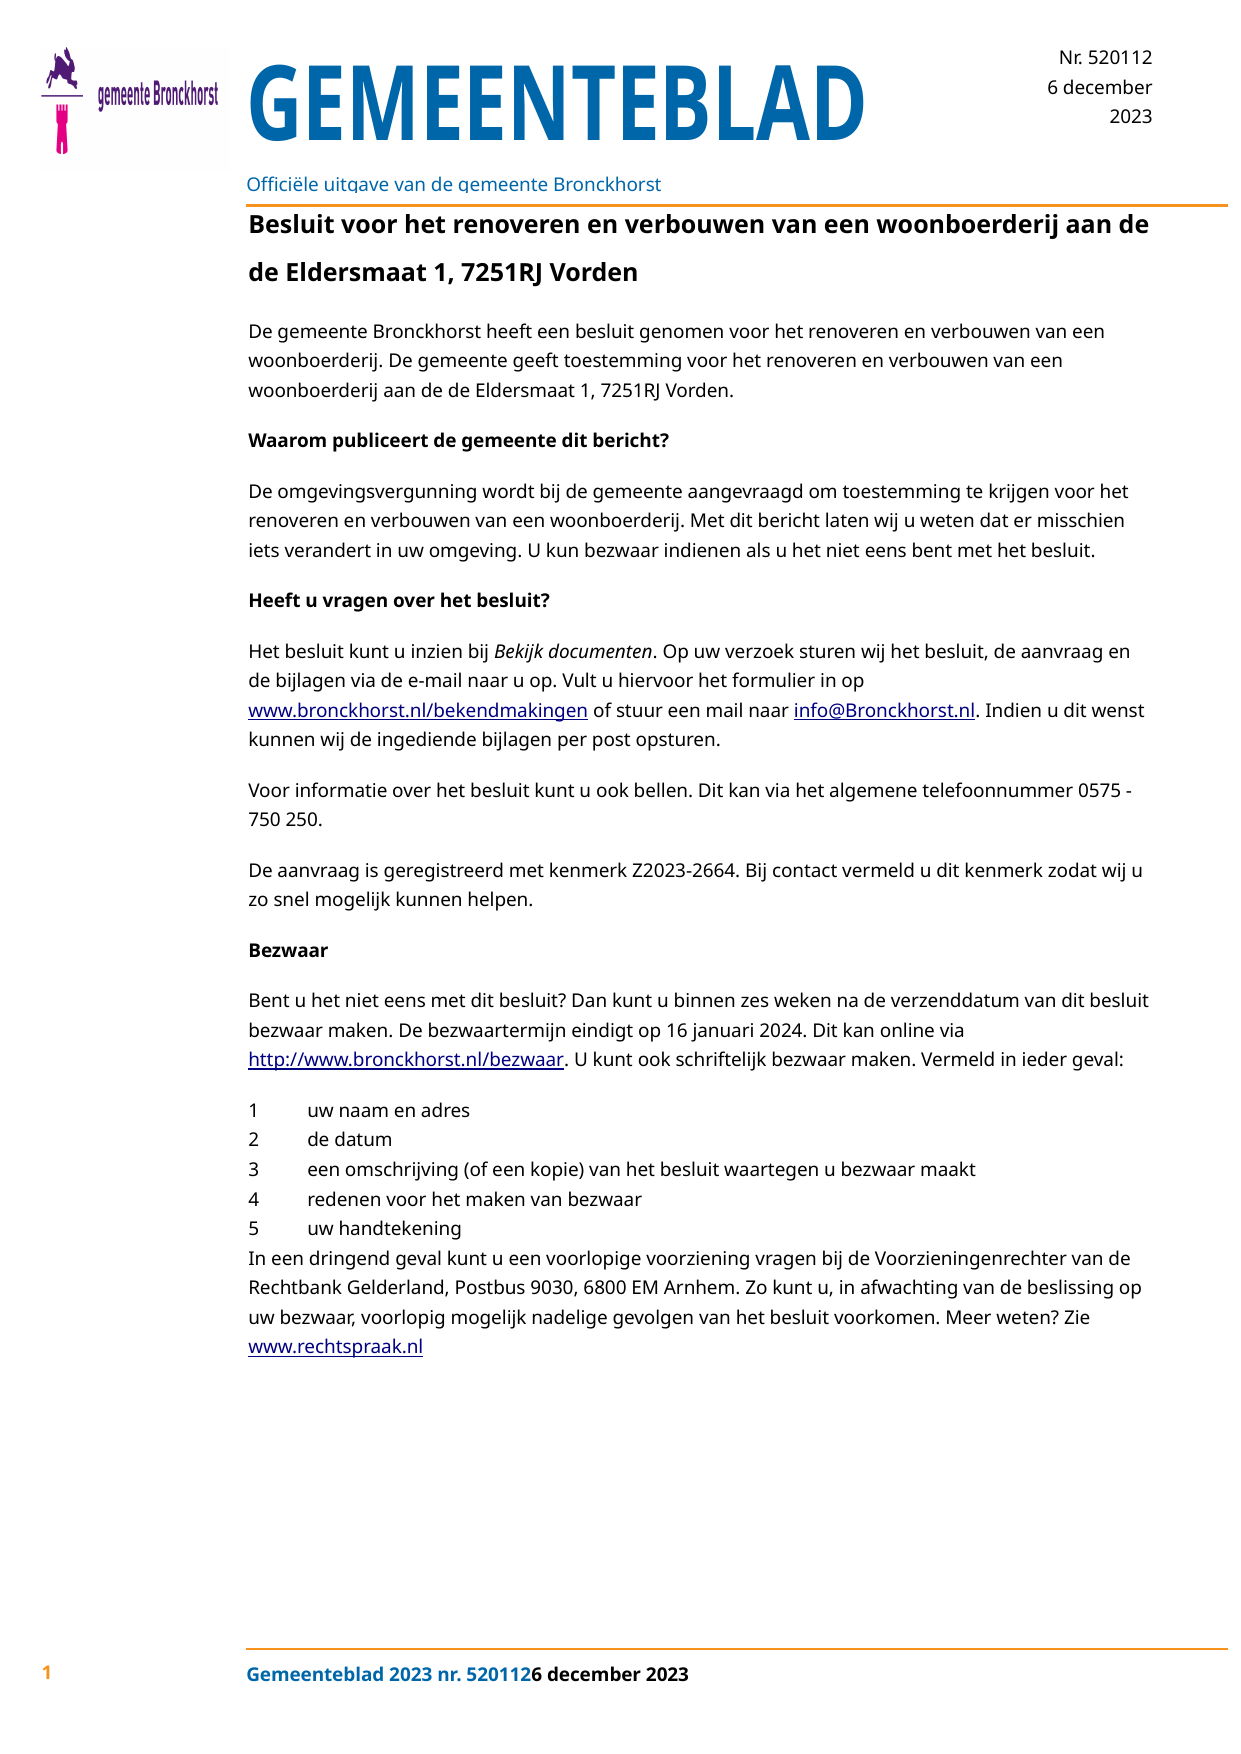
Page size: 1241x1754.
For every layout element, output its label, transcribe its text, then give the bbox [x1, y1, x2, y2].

text Voor informatie over het besluit kunt u ook bellen. Dit kan via het algemene telefoonnummer 0575 - 750 250. [248, 777, 1152, 832]
text De omgevingsvergunning wordt bij de gemeente aangevraagd om toestemming te krijgen voor het renoveren en verbouwen van een woonboerderij. Met dit bericht laten wij u weten dat er misschien iets verandert in uw omgeving. U kun bezwaar indienen als u het niet eens bent met het besluit. [248, 478, 1152, 563]
text De gemeente Bronckhorst heeft een besluit genomen voor het renoveren en verbouwen van een woonboerderij. De gemeente geeft toestemming voor het renoveren en verbouwen van een woonboerderij aan de de Eldersmaat 1, 7251RJ Vorden. [248, 318, 1152, 403]
text Het besluit kunt u inzien bij Bekijk documenten. Op uw verzoek sturen wij het besluit, de aanvraag en de bijlagen via de e-mail naar u op. Vult u hiervoor het formulier in op www.bronckhorst.nl/bekendmakingen of stuur een mail naar info@Bronckhorst.nl. Indien u dit wenst kunnen wij de ingediende bijlagen per post opsturen. [248, 638, 1152, 752]
list uw naam en adres [248, 1097, 1152, 1123]
picture [41, 47, 231, 172]
text Besluit voor het renoveren en verbouwen van een woonboerderij aan de de Eldersmaat 1, 7251RJ Vorden [248, 207, 1152, 288]
text In een dringend geval kunt u een voorlopige voorziening vragen bij de Voorzieningenrechter van de Rechtbank Gelderland, Postbus 9030, 6800 EM Arnhem. Zo kunt u, in afwachting van de beslissing op uw bezwaar, voorlopig mogelijk nadelige gevolgen van het besluit voorkomen. Meer weten? Zie www.rechtspraak.nl [248, 1245, 1152, 1359]
text Waarom publiceert de gemeente dit bericht? [248, 427, 1152, 453]
text De aanvraag is geregistreerd met kenmerk Z2023-2664. Bij contact vermeld u dit kenmerk zodat wij u zo snel mogelijk kunnen helpen. [248, 857, 1152, 912]
list een omschrijving (of een kopie) van het besluit waartegen u bezwaar maakt [248, 1156, 1152, 1182]
text Bent u het niet eens met dit besluit? Dan kunt u binnen zes weken na de verzenddatum van dit besluit bezwaar maken. De bezwaartermijn eindigt op 16 januari 2024. Dit kan online via http://www.bronckhorst.nl/bezwaar. U kunt ook schriftelijk bezwaar maken. Vermeld in ieder geval: [248, 987, 1152, 1072]
text Heeft u vragen over het besluit? [248, 587, 1152, 613]
text Bezwaar [248, 937, 1152, 963]
list de datum [248, 1127, 1152, 1152]
list redenen voor het maken van bezwaar [248, 1186, 1152, 1212]
list uw handtekening [248, 1215, 1152, 1241]
